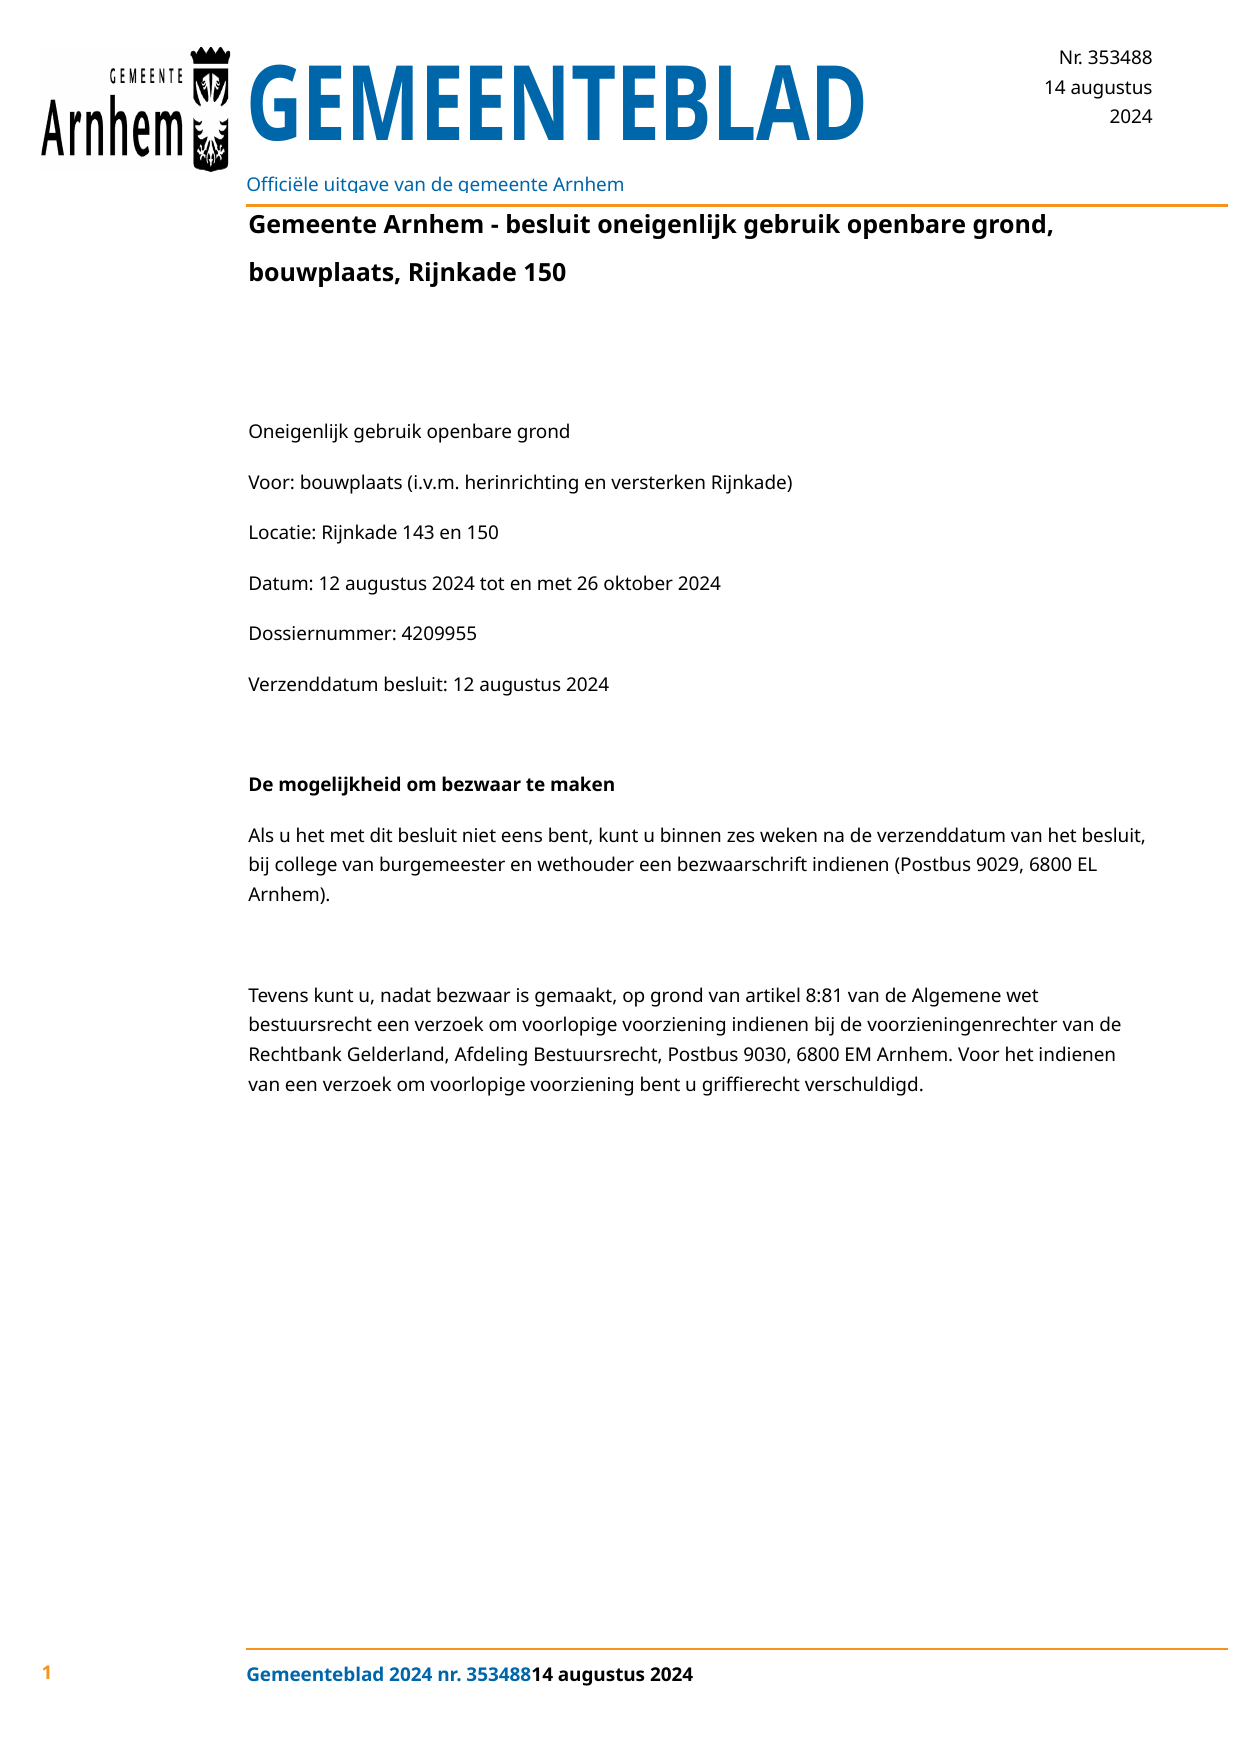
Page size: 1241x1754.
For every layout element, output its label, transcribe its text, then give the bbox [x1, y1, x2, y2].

text Locatie: Rijnkade 143 en 150 [248, 519, 1152, 545]
text Voor: bouwplaats (i.v.m. herinrichting en versterken Rijnkade) [248, 469, 1152, 495]
text Dossiernummer: 4209955 [248, 620, 1152, 646]
text Datum: 12 augustus 2024 tot en met 26 oktober 2024 [248, 570, 1152, 596]
text De mogelijkheid om bezwaar te maken [248, 772, 1152, 797]
text Oneigenlijk gebruik openbare grond [248, 419, 1152, 444]
text Verzenddatum besluit: 12 augustus 2024 [248, 671, 1152, 697]
text Gemeente Arnhem - besluit oneigenlijk gebruik openbare grond, bouwplaats, Rijnkade 150 [248, 207, 1152, 288]
picture [41, 47, 231, 172]
text Tevens kunt u, nadat bezwaar is gemaakt, op grond van artikel 8:81 van de Algemene wet bestuursrecht een verzoek om voorlopige voorziening indienen bij de voorzieningenrechter van de Rechtbank Gelderland, Afdeling Bestuursrecht, Postbus 9030, 6800 EM Arnhem. Voor het indienen van een verzoek om voorlopige voorziening bent u griffierecht verschuldigd. [248, 982, 1152, 1097]
text Als u het met dit besluit niet eens bent, kunt u binnen zes weken na de verzenddatum van het besluit, bij college van burgemeester en wethouder een bezwaarschrift indienen (Postbus 9029, 6800 EL Arnhem). [248, 822, 1152, 907]
